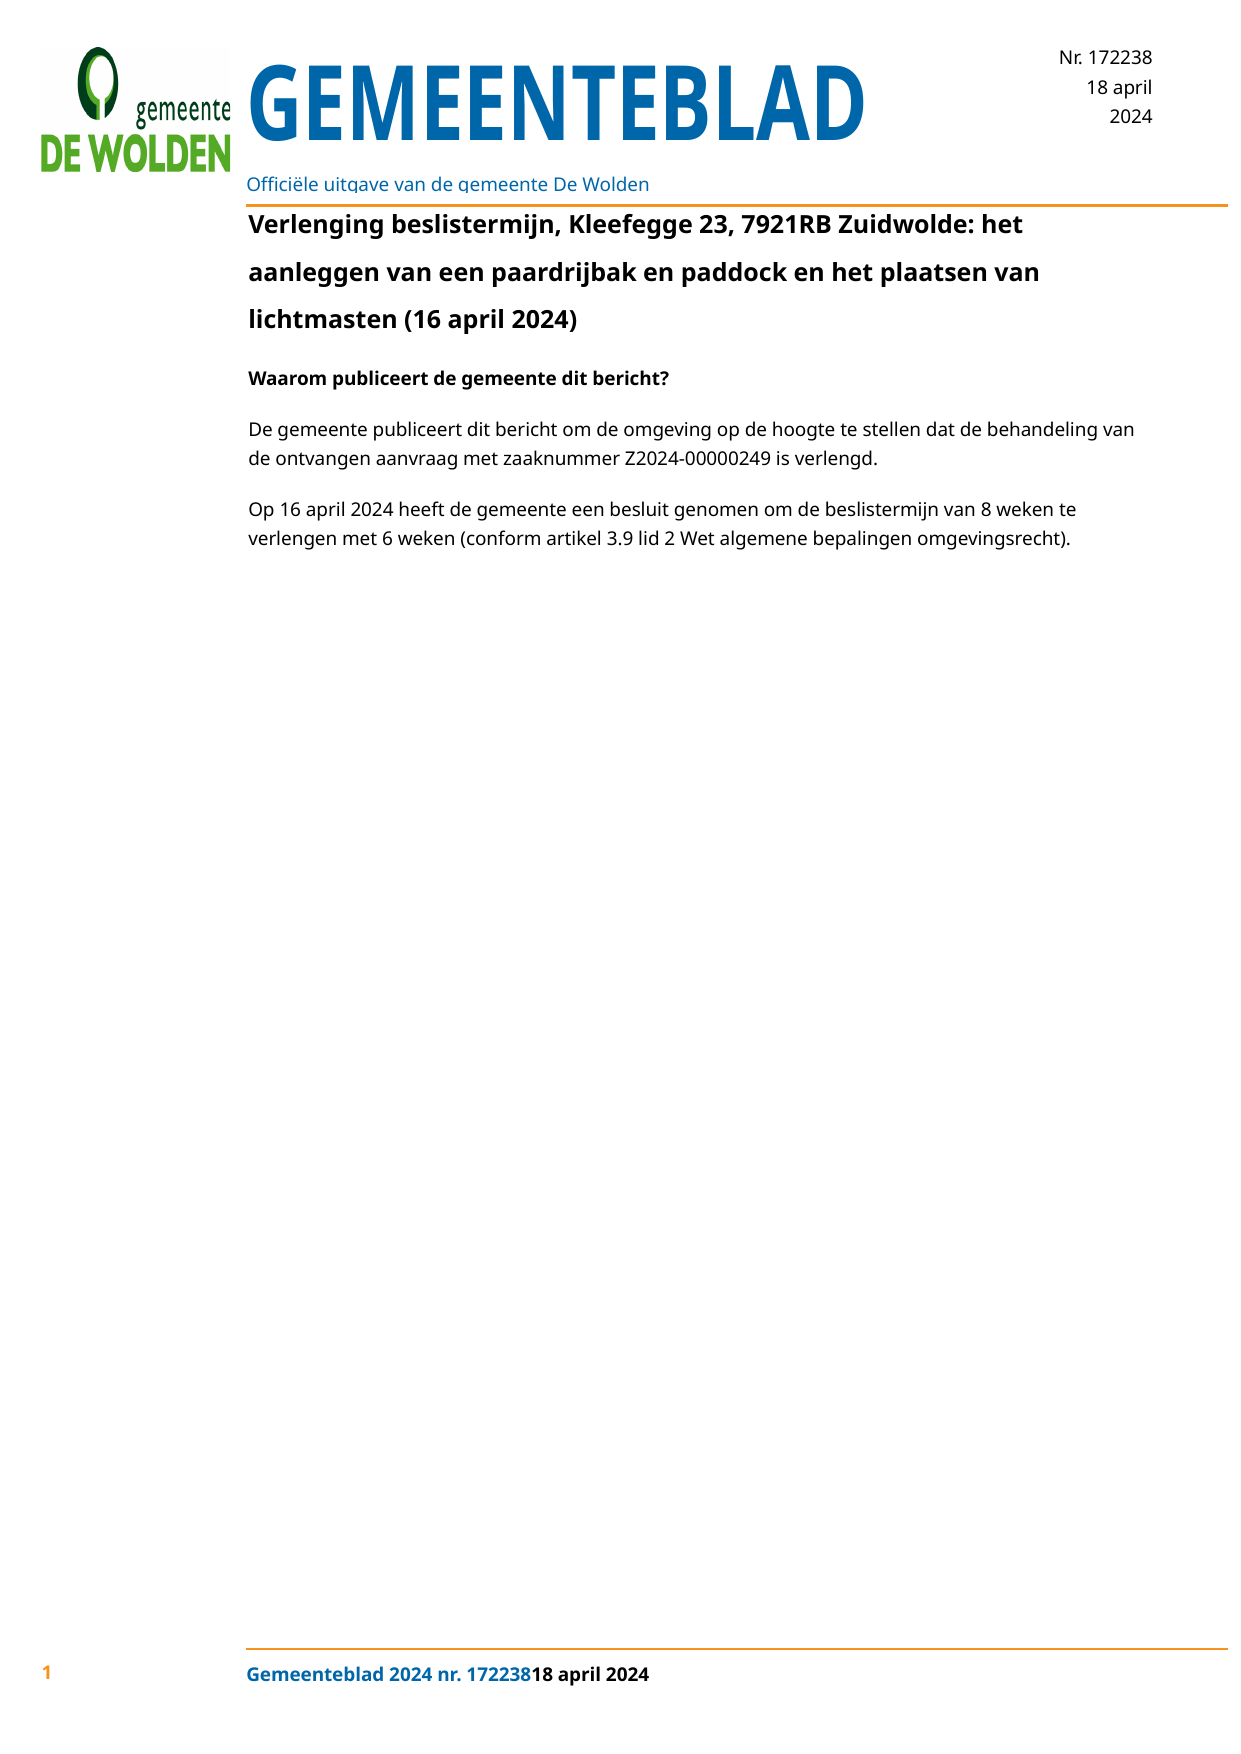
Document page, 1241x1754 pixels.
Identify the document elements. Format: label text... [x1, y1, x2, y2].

text Op 16 april 2024 heeft de gemeente een besluit genomen om de beslistermijn van 8 weken te verlengen met 6 weken (conform artikel 3.9 lid 2 Wet algemene bepalingen omgevingsrecht). [248, 496, 1152, 551]
text Waarom publiceert de gemeente dit bericht? [248, 366, 1152, 391]
picture [41, 47, 231, 172]
text De gemeente publiceert dit bericht om de omgeving op de hoogte te stellen dat de behandeling van de ontvangen aanvraag met zaaknummer Z2024-00000249 is verlengd. [248, 416, 1152, 471]
text Verlenging beslistermijn, Kleefegge 23, 7921RB Zuidwolde: het aanleggen van een paardrijbak en paddock en het plaatsen van lichtmasten (16 april 2024) [248, 207, 1152, 336]
